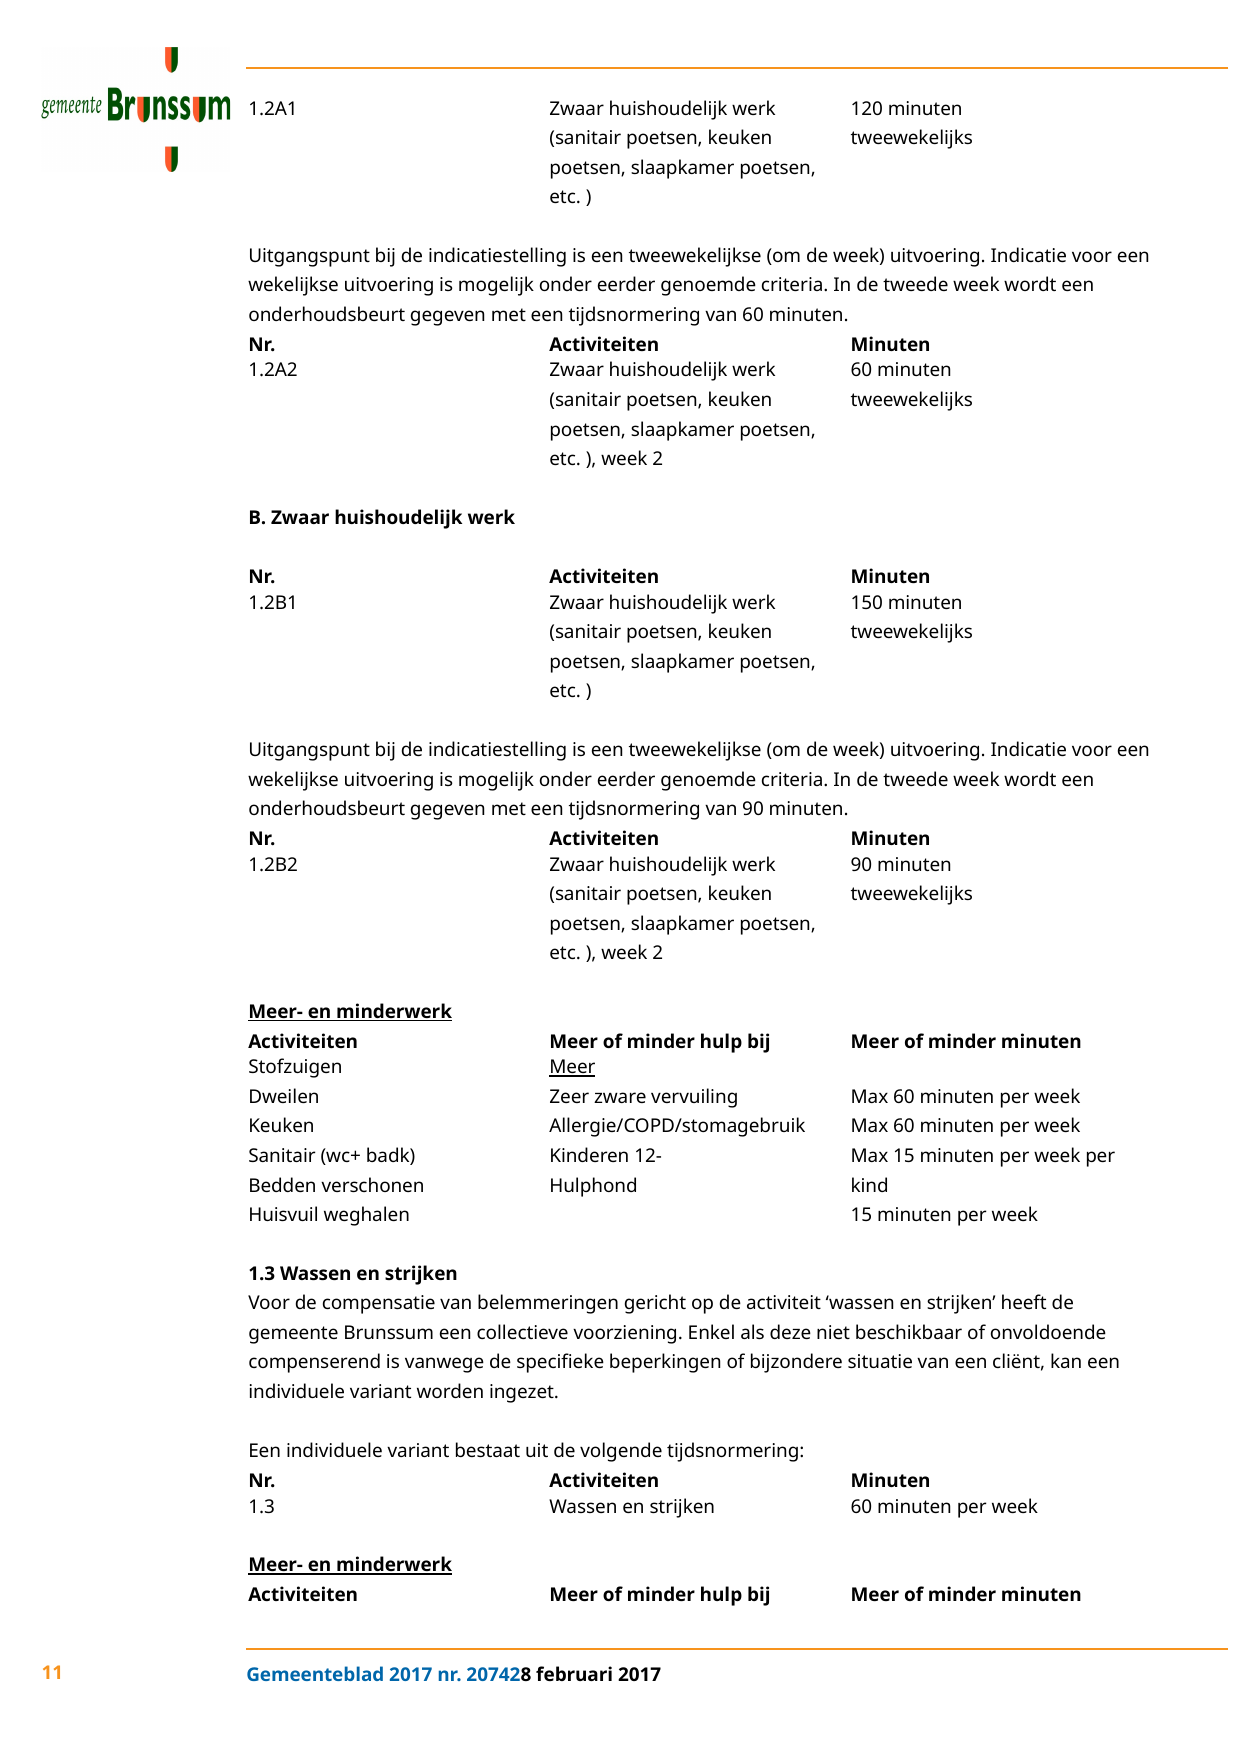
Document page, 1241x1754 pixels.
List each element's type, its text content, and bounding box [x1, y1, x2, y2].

table_cell Stofzuigen Dweilen Keuken Sanitair (wc+ badk) Bedden verschonen Huisvuil weghalen [248, 1054, 549, 1227]
text 1.3 Wassen en strijken [248, 1260, 1152, 1286]
table_header Minuten [850, 825, 1152, 851]
text Uitgangspunt bij de indicatiestelling is een tweewekelijkse (om de week) uitvoering. Indicatie voor een wekelijkse uitvoering is mogelijk onder eerder genoemde criteria. In de tweede week wordt een onderhoudsbeurt gegeven met een tijdsnormering van 60 minuten. [248, 242, 1152, 327]
table_header Nr. [248, 1467, 549, 1493]
text Meer- en minderwerk [248, 1551, 1152, 1577]
picture [41, 47, 231, 172]
table_cell 1.2B2 [248, 851, 549, 965]
table_header Minuten [850, 331, 1152, 357]
table_header Meer of minder minuten [850, 1581, 1152, 1607]
table_header Activiteiten [549, 825, 850, 851]
table_header Activiteiten [549, 1467, 850, 1493]
table_header Nr. [248, 563, 549, 589]
table_header Meer of minder hulp bij [549, 1581, 850, 1607]
table_cell 90 minuten tweewekelijks [850, 851, 1152, 965]
table_cell Zwaar huishoudelijk werk (sanitair poetsen, keuken poetsen, slaapkamer poetsen, etc. ) [549, 589, 850, 703]
table_header Minuten [850, 563, 1152, 589]
table_cell 1.3 [248, 1493, 549, 1519]
table_cell 120 minuten tweewekelijks [850, 95, 1152, 209]
text B. Zwaar huishoudelijk werk [248, 504, 1152, 530]
table_cell Max 60 minuten per week Max 60 minuten per week Max 15 minuten per week per kind 15 minuten per week [850, 1054, 1152, 1227]
table_cell Zwaar huishoudelijk werk (sanitair poetsen, keuken poetsen, slaapkamer poetsen, etc. ), week 2 [549, 357, 850, 471]
text Een individuele variant bestaat uit de volgende tijdsnormering: [248, 1437, 1152, 1463]
table_header Minuten [850, 1467, 1152, 1493]
table_header Activiteiten [549, 563, 850, 589]
table_cell 60 minuten tweewekelijks [850, 357, 1152, 471]
table_header Activiteiten [248, 1581, 549, 1607]
table_cell Zwaar huishoudelijk werk (sanitair poetsen, keuken poetsen, slaapkamer poetsen, etc. ) [549, 95, 850, 209]
table_header Activiteiten [248, 1028, 549, 1053]
table_header Meer of minder hulp bij [549, 1028, 850, 1053]
table_cell Wassen en strijken [549, 1493, 850, 1519]
table_header Nr. [248, 331, 549, 357]
table_header Activiteiten [549, 331, 850, 357]
table_cell 60 minuten per week [850, 1493, 1152, 1519]
text Voor de compensatie van belemmeringen gericht op de activiteit ‘wassen en strijken’ heeft de gemeente Brunssum een collectieve voorziening. Enkel als deze niet beschikbaar of onvoldoende compenserend is vanwege de specifieke beperkingen of bijzondere situatie van een cliënt, kan een individuele variant worden ingezet. [248, 1289, 1152, 1404]
table_cell 1.2A2 [248, 357, 549, 471]
text Uitgangspunt bij de indicatiestelling is een tweewekelijkse (om de week) uitvoering. Indicatie voor een wekelijkse uitvoering is mogelijk onder eerder genoemde criteria. In de tweede week wordt een onderhoudsbeurt gegeven met een tijdsnormering van 90 minuten. [248, 736, 1152, 821]
table_cell 1.2B1 [248, 589, 549, 703]
table_cell 1.2A1 [248, 95, 549, 209]
table_cell 150 minuten tweewekelijks [850, 589, 1152, 703]
table_cell Zwaar huishoudelijk werk (sanitair poetsen, keuken poetsen, slaapkamer poetsen, etc. ), week 2 [549, 851, 850, 965]
text Meer- en minderwerk [248, 998, 1152, 1024]
table_header Meer of minder minuten [850, 1028, 1152, 1053]
table_header Nr. [248, 825, 549, 851]
table_cell Meer Zeer zware vervuiling Allergie/COPD/stomagebruik Kinderen 12- Hulphond [549, 1054, 850, 1227]
